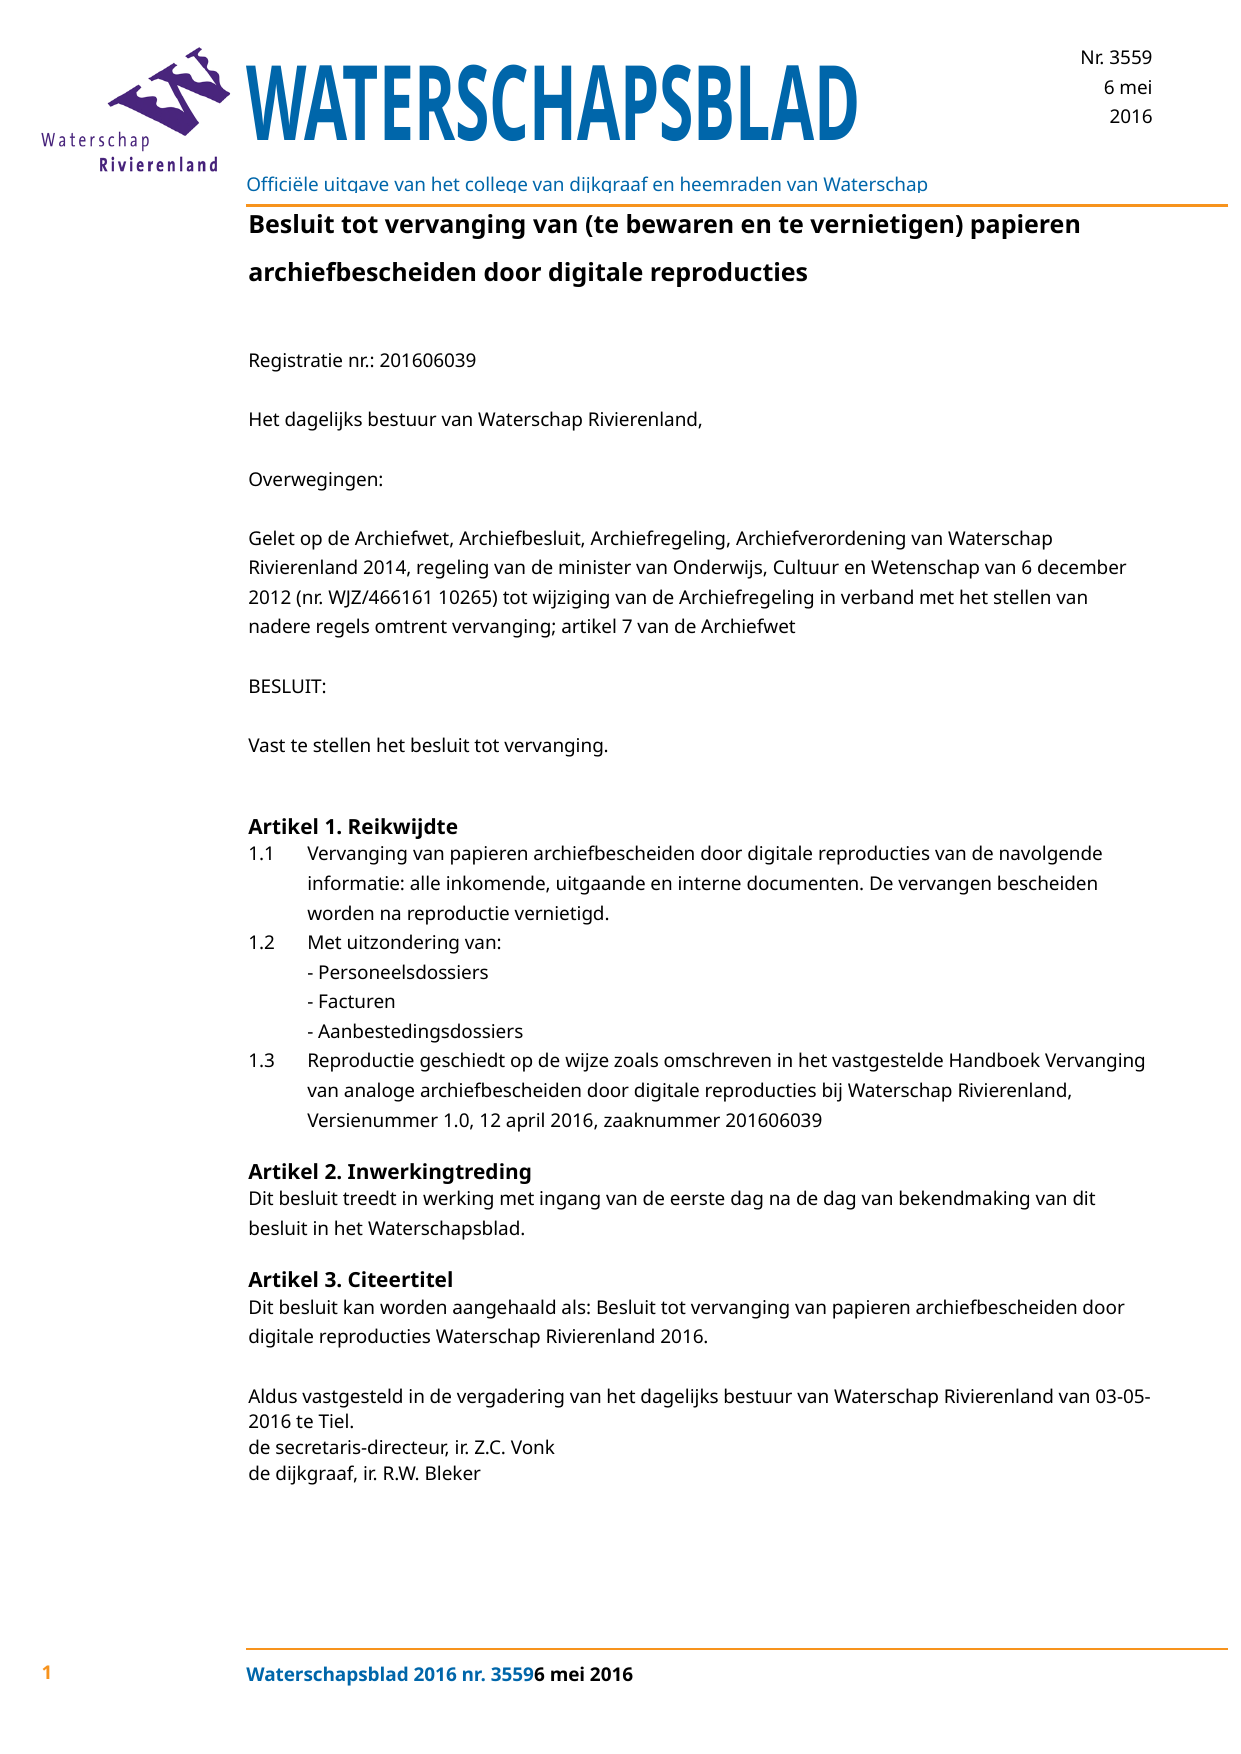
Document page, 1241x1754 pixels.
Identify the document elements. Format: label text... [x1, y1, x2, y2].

text Artikel 1. Reikwijdte [248, 812, 1152, 841]
text Vast te stellen het besluit tot vervanging. [248, 732, 1152, 758]
list Met uitzondering van: [248, 929, 1152, 955]
text Registratie nr.: 201606039 [248, 347, 1152, 373]
text Artikel 3. Citeertitel [248, 1266, 1152, 1294]
text Artikel 2. Inwerkingtreding [248, 1157, 1152, 1186]
text Aldus vastgesteld in de vergadering van het dagelijks bestuur van Waterschap Rivierenland van 03-05-2016 te Tiel. [248, 1383, 1152, 1434]
text Het dagelijks bestuur van Waterschap Rivierenland, [248, 407, 1152, 432]
list - Personeelsdossiers [248, 959, 1152, 984]
text Besluit tot vervanging van (te bewaren en te vernietigen) papieren archiefbescheiden door digitale reproducties [248, 207, 1152, 288]
list Vervanging van papieren archiefbescheiden door digitale reproducties van de navolgende informatie: alle inkomende, uitgaande en interne documenten. De vervangen bescheiden worden na reproductie vernietigd. [248, 841, 1152, 925]
text Dit besluit treedt in werking met ingang van de eerste dag na de dag van bekendmaking van dit besluit in het Waterschapsblad. [248, 1186, 1152, 1241]
text BESLUIT: [248, 673, 1152, 699]
list - Facturen [248, 988, 1152, 1014]
text Gelet op de Archiefwet, Archiefbesluit, Archiefregeling, Archiefverordening van Waterschap Rivierenland 2014, regeling van de minister van Onderwijs, Cultuur en Wetenschap van 6 december 2012 (nr. WJZ/466161 10265) tot wijziging van de Archiefregeling in verband met het stellen van nadere regels omtrent vervanging; artikel 7 van de Archiefwet [248, 525, 1152, 639]
text de dijkgraaf, ir. R.W. Bleker [248, 1460, 1152, 1486]
text de secretaris-directeur, ir. Z.C. Vonk [248, 1434, 1152, 1460]
picture [41, 47, 231, 172]
list - Aanbestedingsdossiers [248, 1018, 1152, 1044]
text Dit besluit kan worden aangehaald als: Besluit tot vervanging van papieren archiefbescheiden door digitale reproducties Waterschap Rivierenland 2016. [248, 1294, 1152, 1349]
text Overwegingen: [248, 466, 1152, 492]
list Reproductie geschiedt op de wijze zoals omschreven in het vastgestelde Handboek Vervanging van analoge archiefbescheiden door digitale reproducties bij Waterschap Rivierenland, Versienummer 1.0, 12 april 2016, zaaknummer 201606039 [248, 1048, 1152, 1132]
